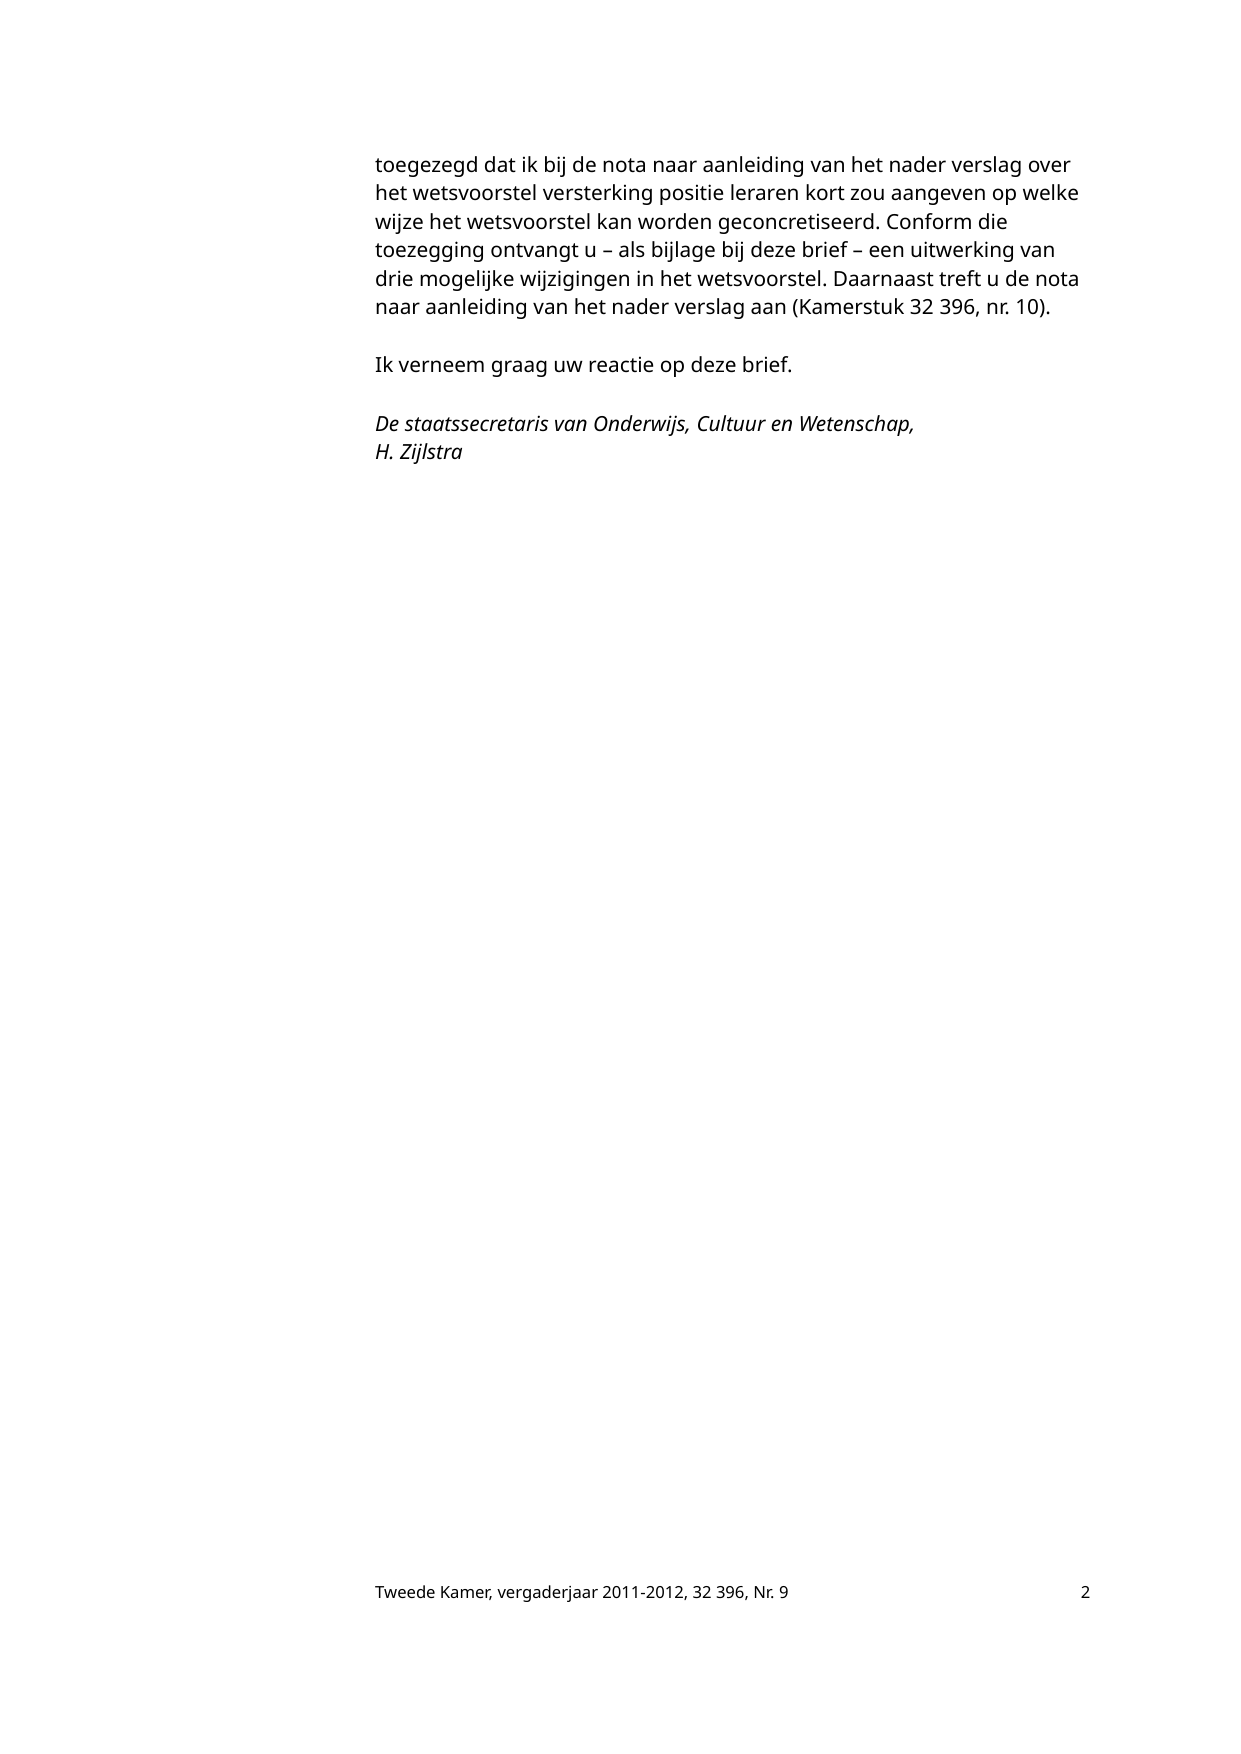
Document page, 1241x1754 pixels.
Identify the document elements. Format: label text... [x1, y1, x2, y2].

text De staatssecretaris van Onderwijs, Cultuur en Wetenschap, [375, 409, 1090, 437]
text Ik verneem graag uw reactie op deze brief. [375, 351, 1090, 379]
text toegezegd dat ik bij de nota naar aanleiding van het nader verslag over het wetsvoorstel versterking positie leraren kort zou aangeven op welke wijze het wetsvoorstel kan worden geconcretiseerd. Conform die toezegging ontvangt u – als bijlage bij deze brief – een uitwerking van drie mogelijke wijzigingen in het wetsvoorstel. Daarnaast treft u de nota naar aanleiding van het nader verslag aan (Kamerstuk 32 396, nr. 10). [375, 150, 1090, 321]
text H. Zijlstra [375, 437, 1090, 466]
